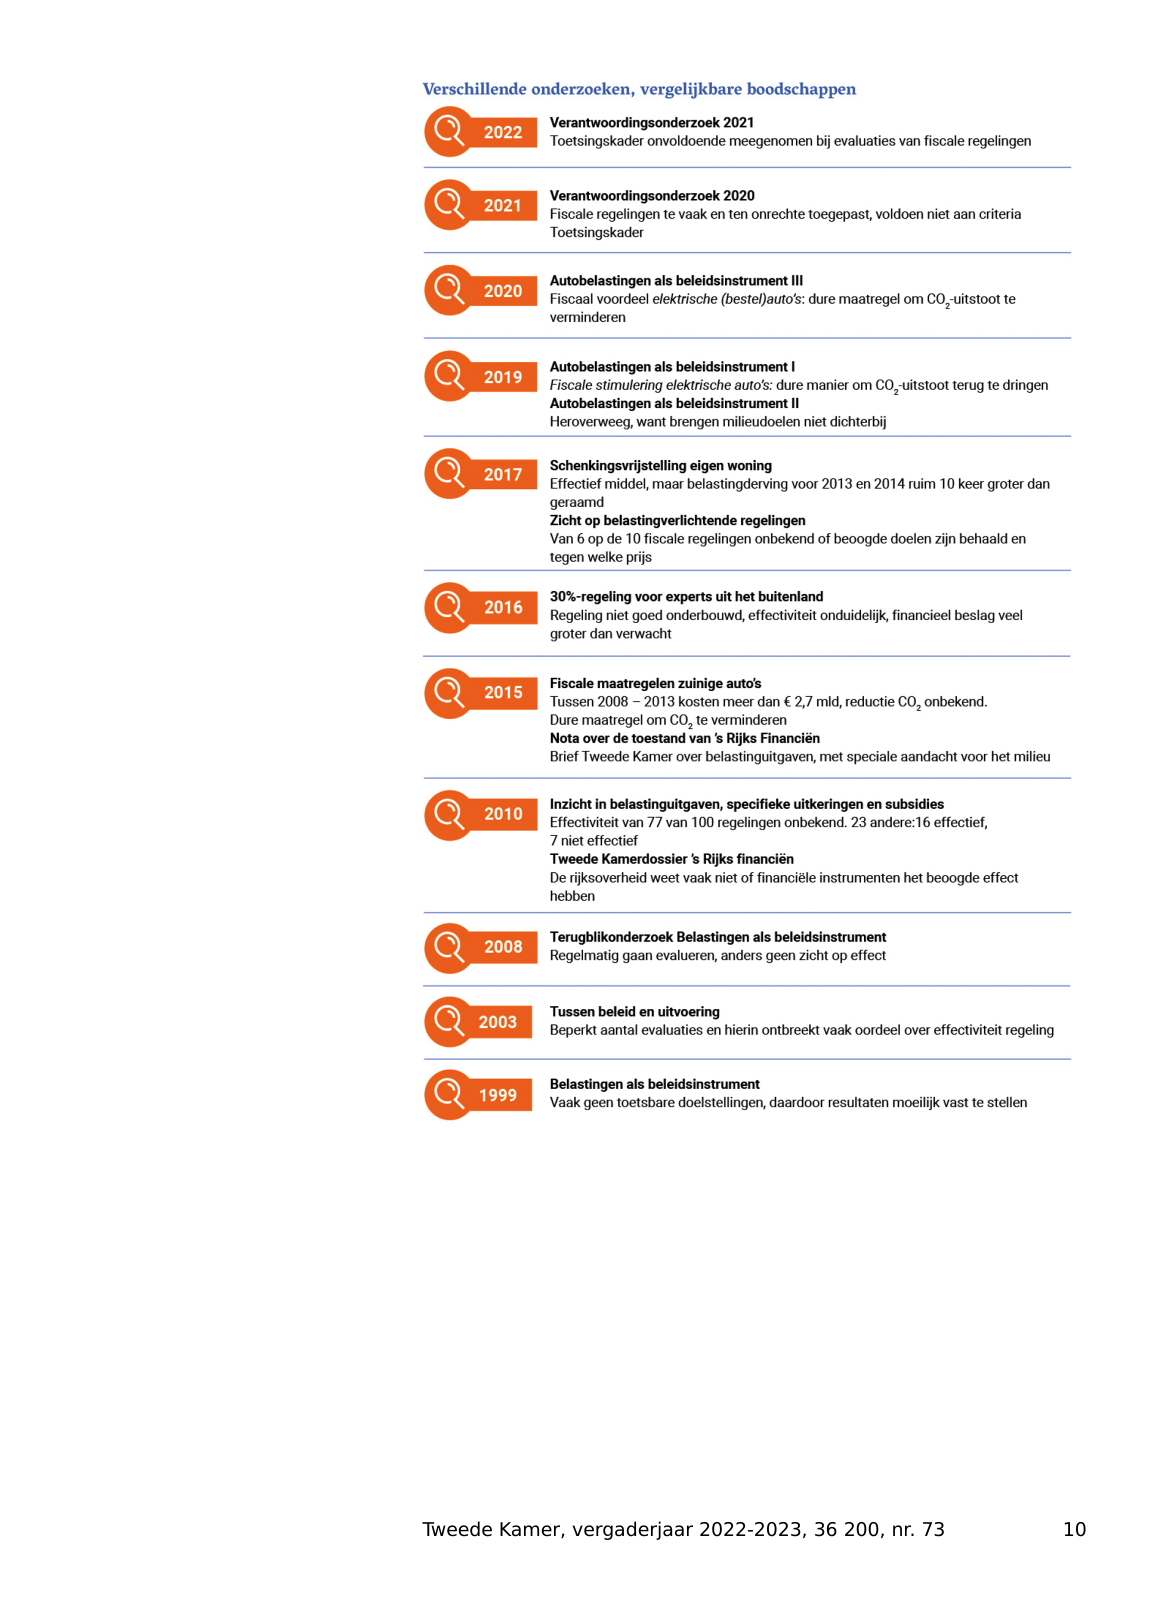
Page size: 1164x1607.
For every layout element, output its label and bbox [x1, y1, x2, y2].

picture [422, 81, 1072, 1133]
